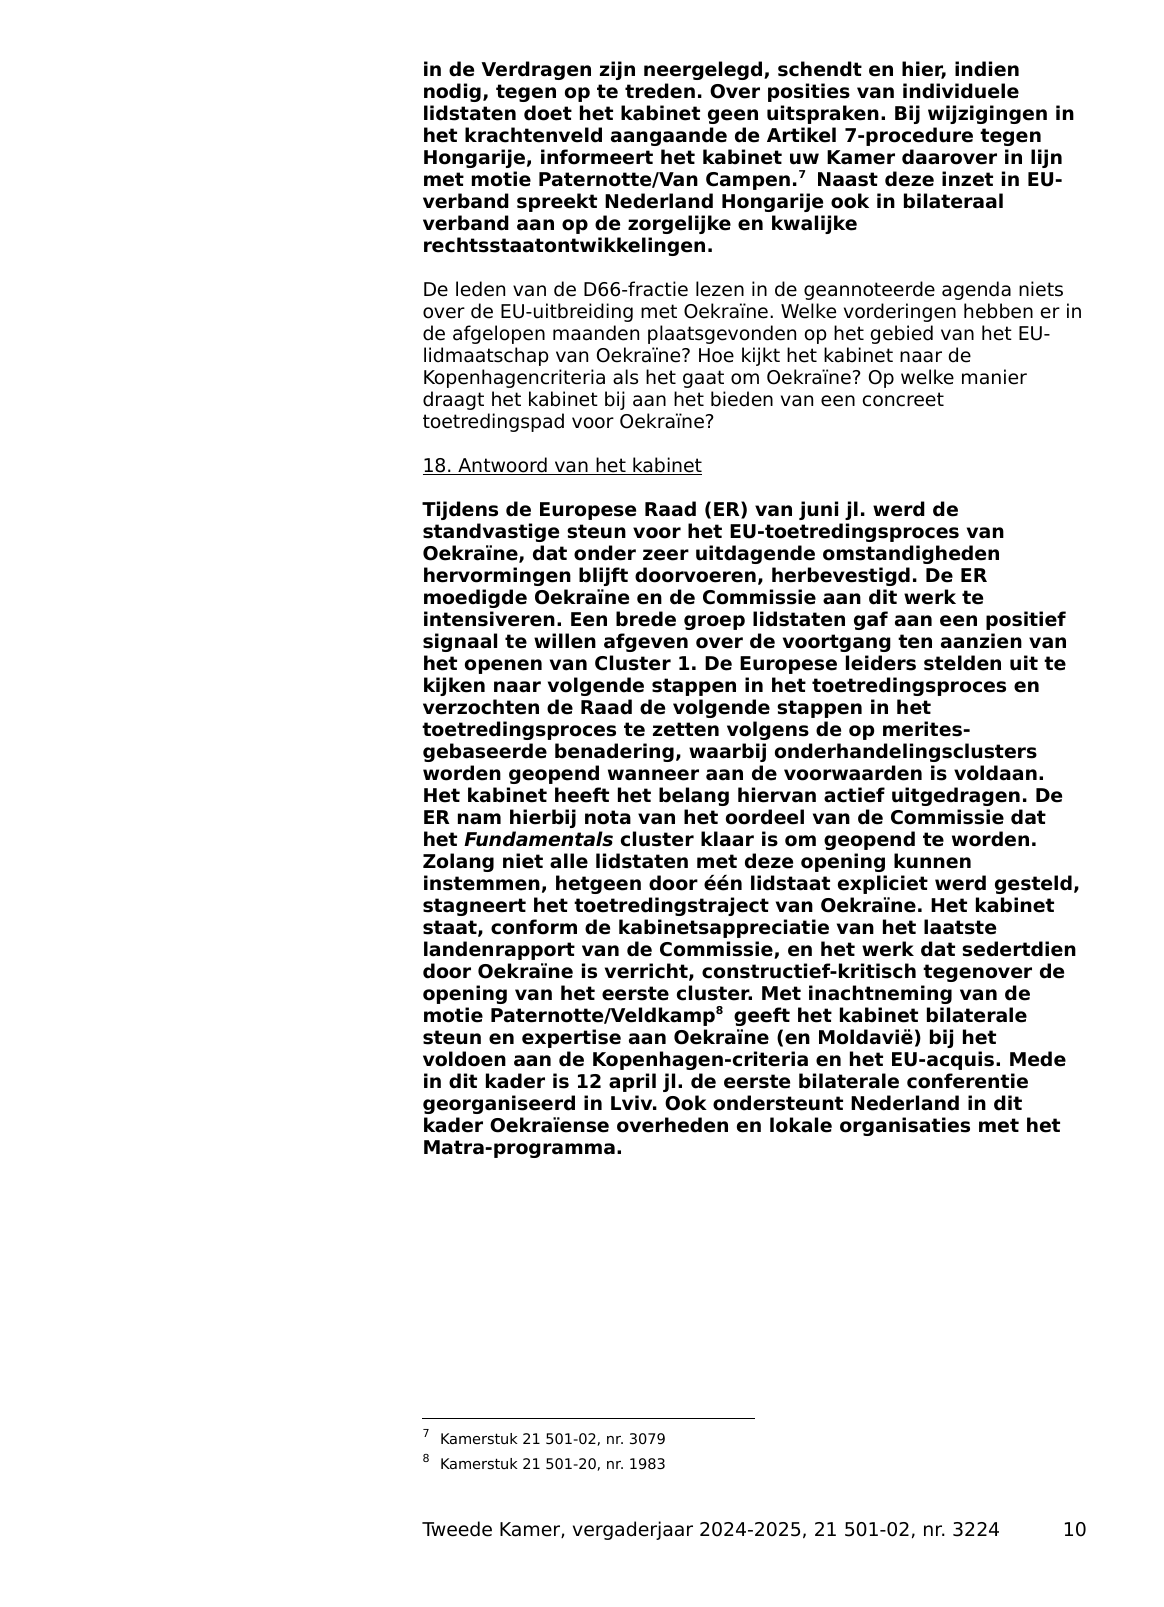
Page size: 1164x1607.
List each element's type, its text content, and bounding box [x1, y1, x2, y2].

text Kamerstuk 21 501-02, nr. 3079 [422, 1427, 1087, 1449]
text Kamerstuk 21 501-20, nr. 1983 [422, 1452, 1087, 1474]
text De leden van de D66-fractie lezen in de geannoteerde agenda niets over de EU-uitbreiding met Oekraïne. Welke vorderingen hebben er in de afgelopen maanden plaatsgevonden op het gebied van het EU-lidmaatschap van Oekraïne? Hoe kijkt het kabinet naar de Kopenhagencriteria als het gaat om Oekraïne? Op welke manier draagt het kabinet bij aan het bieden van een concreet toetredingspad voor Oekraïne? [422, 279, 1087, 433]
text 18. Antwoord van het kabinet [422, 455, 1087, 477]
text in de Verdragen zijn neergelegd, schendt en hier, indien nodig, tegen op te treden. Over posities van individuele lidstaten doet het kabinet geen uitspraken. Bij wijzigingen in het krachtenveld aangaande de Artikel 7-procedure tegen Hongarije, informeert het kabinet uw Kamer daarover in lijn met motie Paternotte/Van Campen. Naast deze inzet in EU-verband spreekt Nederland Hongarije ook in bilateraal verband aan op de zorgelijke en kwalijke rechtsstaatontwikkelingen. [422, 59, 1087, 257]
text Tijdens de Europese Raad (ER) van juni jl. werd de standvastige steun voor het EU-toetredingsproces van Oekraïne, dat onder zeer uitdagende omstandigheden hervormingen blijft doorvoeren, herbevestigd. De ER moedigde Oekraïne en de Commissie aan dit werk te intensiveren. Een brede groep lidstaten gaf aan een positief signaal te willen afgeven over de voortgang ten aanzien van het openen van Cluster 1. De Europese leiders stelden uit te kijken naar volgende stappen in het toetredingsproces en verzochten de Raad de volgende stappen in het toetredingsproces te zetten volgens de op merites-gebaseerde benadering, waarbij onderhandelingsclusters worden geopend wanneer aan de voorwaarden is voldaan. Het kabinet heeft het belang hiervan actief uitgedragen. De ER nam hierbij nota van het oordeel van de Commissie dat het Fundamentals cluster klaar is om geopend te worden. Zolang niet alle lidstaten met deze opening kunnen instemmen, hetgeen door één lidstaat expliciet werd gesteld, stagneert het toetredingstraject van Oekraïne. Het kabinet staat, conform de kabinetsappreciatie van het laatste landenrapport van de Commissie, en het werk dat sedertdien door Oekraïne is verricht, constructief-kritisch tegenover de opening van het eerste cluster. Met inachtneming van de motie Paternotte/Veldkamp geeft het kabinet bilaterale steun en expertise aan Oekraïne (en Moldavië) bij het voldoen aan de Kopenhagen-criteria en het EU-acquis. Mede in dit kader is 12 april jl. de eerste bilaterale conferentie georganiseerd in Lviv. Ook ondersteunt Nederland in dit kader Oekraïense overheden en lokale organisaties met het Matra-programma. [422, 499, 1087, 1159]
